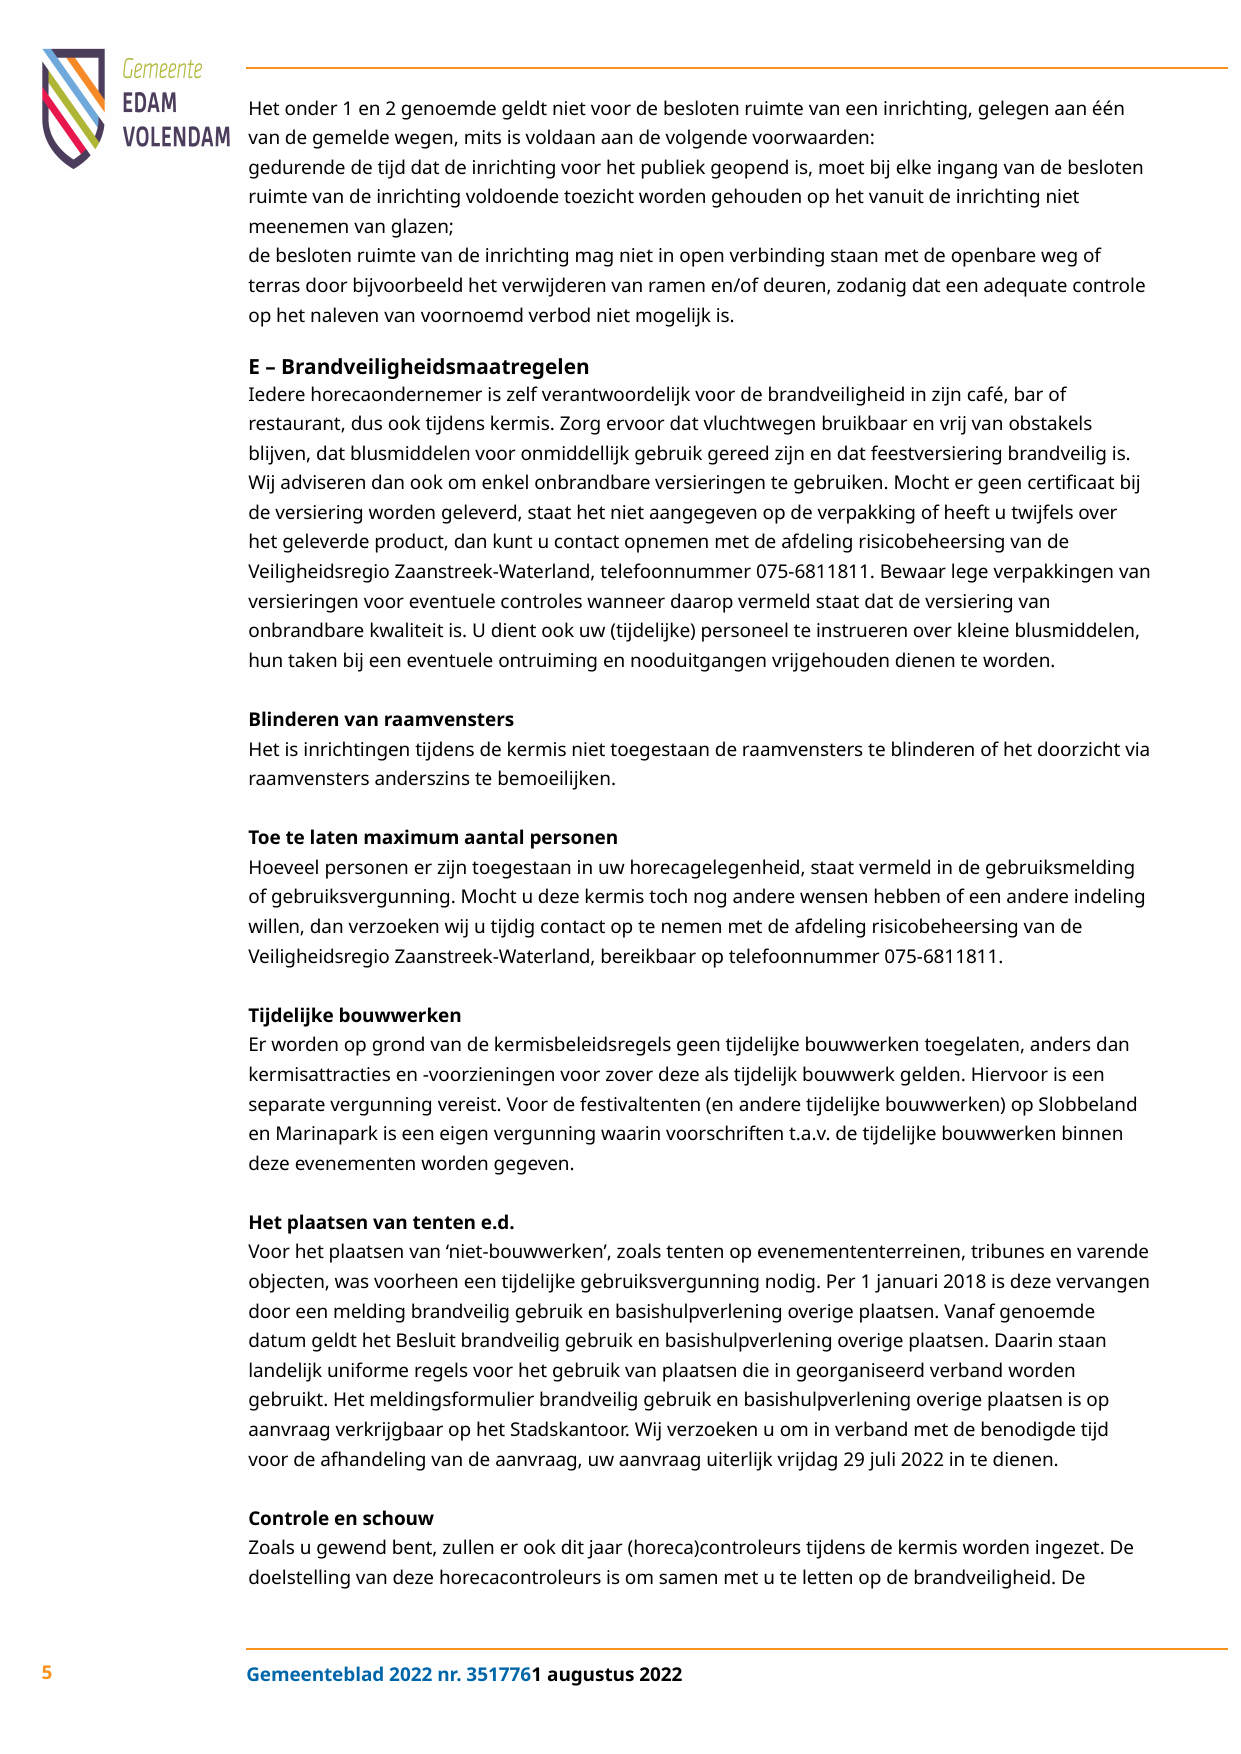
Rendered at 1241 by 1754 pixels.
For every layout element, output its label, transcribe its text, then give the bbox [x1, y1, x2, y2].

picture [41, 47, 231, 172]
text Toe te laten maximum aantal personen [248, 824, 1152, 850]
text Controle en schouw [248, 1505, 1152, 1531]
text Tijdelijke bouwwerken [248, 1002, 1152, 1028]
text Iedere horecaondernemer is zelf verantwoordelijk voor de brandveiligheid in zijn café, bar of restaurant, dus ook tijdens kermis. Zorg ervoor dat vluchtwegen bruikbaar en vrij van obstakels blijven, dat blusmiddelen voor onmiddellijk gebruik gereed zijn en dat feestversiering brandveilig is. Wij adviseren dan ook om enkel onbrandbare versieringen te gebruiken. Mocht er geen certificaat bij de versiering worden geleverd, staat het niet aangegeven op de verpakking of heeft u twijfels over het geleverde product, dan kunt u contact opnemen met de afdeling risicobeheersing van de Veiligheidsregio Zaanstreek-Waterland, telefoonnummer 075-6811811. Bewaar lege verpakkingen van versieringen voor eventuele controles wanneer daarop vermeld staat dat de versiering van onbrandbare kwaliteit is. U dient ook uw (tijdelijke) personeel te instrueren over kleine blusmiddelen, hun taken bij een eventuele ontruiming en nooduitgangen vrijgehouden dienen te worden. [248, 381, 1152, 673]
text Het plaatsen van tenten e.d. [248, 1209, 1152, 1235]
text Er worden op grond van de kermisbeleidsregels geen tijdelijke bouwwerken toegelaten, anders dan kermisattracties en -voorzieningen voor zover deze als tijdelijk bouwwerk gelden. Hiervoor is een separate vergunning vereist. Voor de festivaltenten (en andere tijdelijke bouwwerken) op Slobbeland en Marinapark is een eigen vergunning waarin voorschriften t.a.v. de tijdelijke bouwwerken binnen deze evenementen worden gegeven. [248, 1032, 1152, 1176]
text Voor het plaatsen van ‘niet-bouwwerken’, zoals tenten op evenemententerreinen, tribunes en varende objecten, was voorheen een tijdelijke gebruiksvergunning nodig. Per 1 januari 2018 is deze vervangen door een melding brandveilig gebruik en basishulpverlening overige plaatsen. Vanaf genoemde datum geldt het Besluit brandveilig gebruik en basishulpverlening overige plaatsen. Daarin staan landelijk uniforme regels voor het gebruik van plaatsen die in georganiseerd verband worden gebruikt. Het meldingsformulier brandveilig gebruik en basishulpverlening overige plaatsen is op aanvraag verkrijgbaar op het Stadskantoor. Wij verzoeken u om in verband met de benodigde tijd voor de afhandeling van de aanvraag, uw aanvraag uiterlijk vrijdag 29 juli 2022 in te dienen. [248, 1239, 1152, 1471]
text E – Brandveiligheidsmaatregelen [248, 352, 1152, 381]
text Hoeveel personen er zijn toegestaan in uw horecagelegenheid, staat vermeld in de gebruiksmelding of gebruiksvergunning. Mocht u deze kermis toch nog andere wensen hebben of een andere indeling willen, dan verzoeken wij u tijdig contact op te nemen met de afdeling risicobeheersing van de Veiligheidsregio Zaanstreek-Waterland, bereikbaar op telefoonnummer 075-6811811. [248, 854, 1152, 968]
text de besloten ruimte van de inrichting mag niet in open verbinding staan met de openbare weg of terras door bijvoorbeeld het verwijderen van ramen en/of deuren, zodanig dat een adequate controle op het naleven van voornoemd verbod niet mogelijk is. [248, 243, 1152, 328]
text Het onder 1 en 2 genoemde geldt niet voor de besloten ruimte van een inrichting, gelegen aan één van de gemelde wegen, mits is voldaan aan de volgende voorwaarden: [248, 95, 1152, 150]
text gedurende de tijd dat de inrichting voor het publiek geopend is, moet bij elke ingang van de besloten ruimte van de inrichting voldoende toezicht worden gehouden op het vanuit de inrichting niet meenemen van glazen; [248, 154, 1152, 239]
text Blinderen van raamvensters [248, 706, 1152, 732]
text Het is inrichtingen tijdens de kermis niet toegestaan de raamvensters te blinderen of het doorzicht via raamvensters anderszins te bemoeilijken. [248, 736, 1152, 791]
text Zoals u gewend bent, zullen er ook dit jaar (horeca)controleurs tijdens de kermis worden ingezet. De doelstelling van deze horecacontroleurs is om samen met u te letten op de brandveiligheid. De [248, 1534, 1152, 1590]
